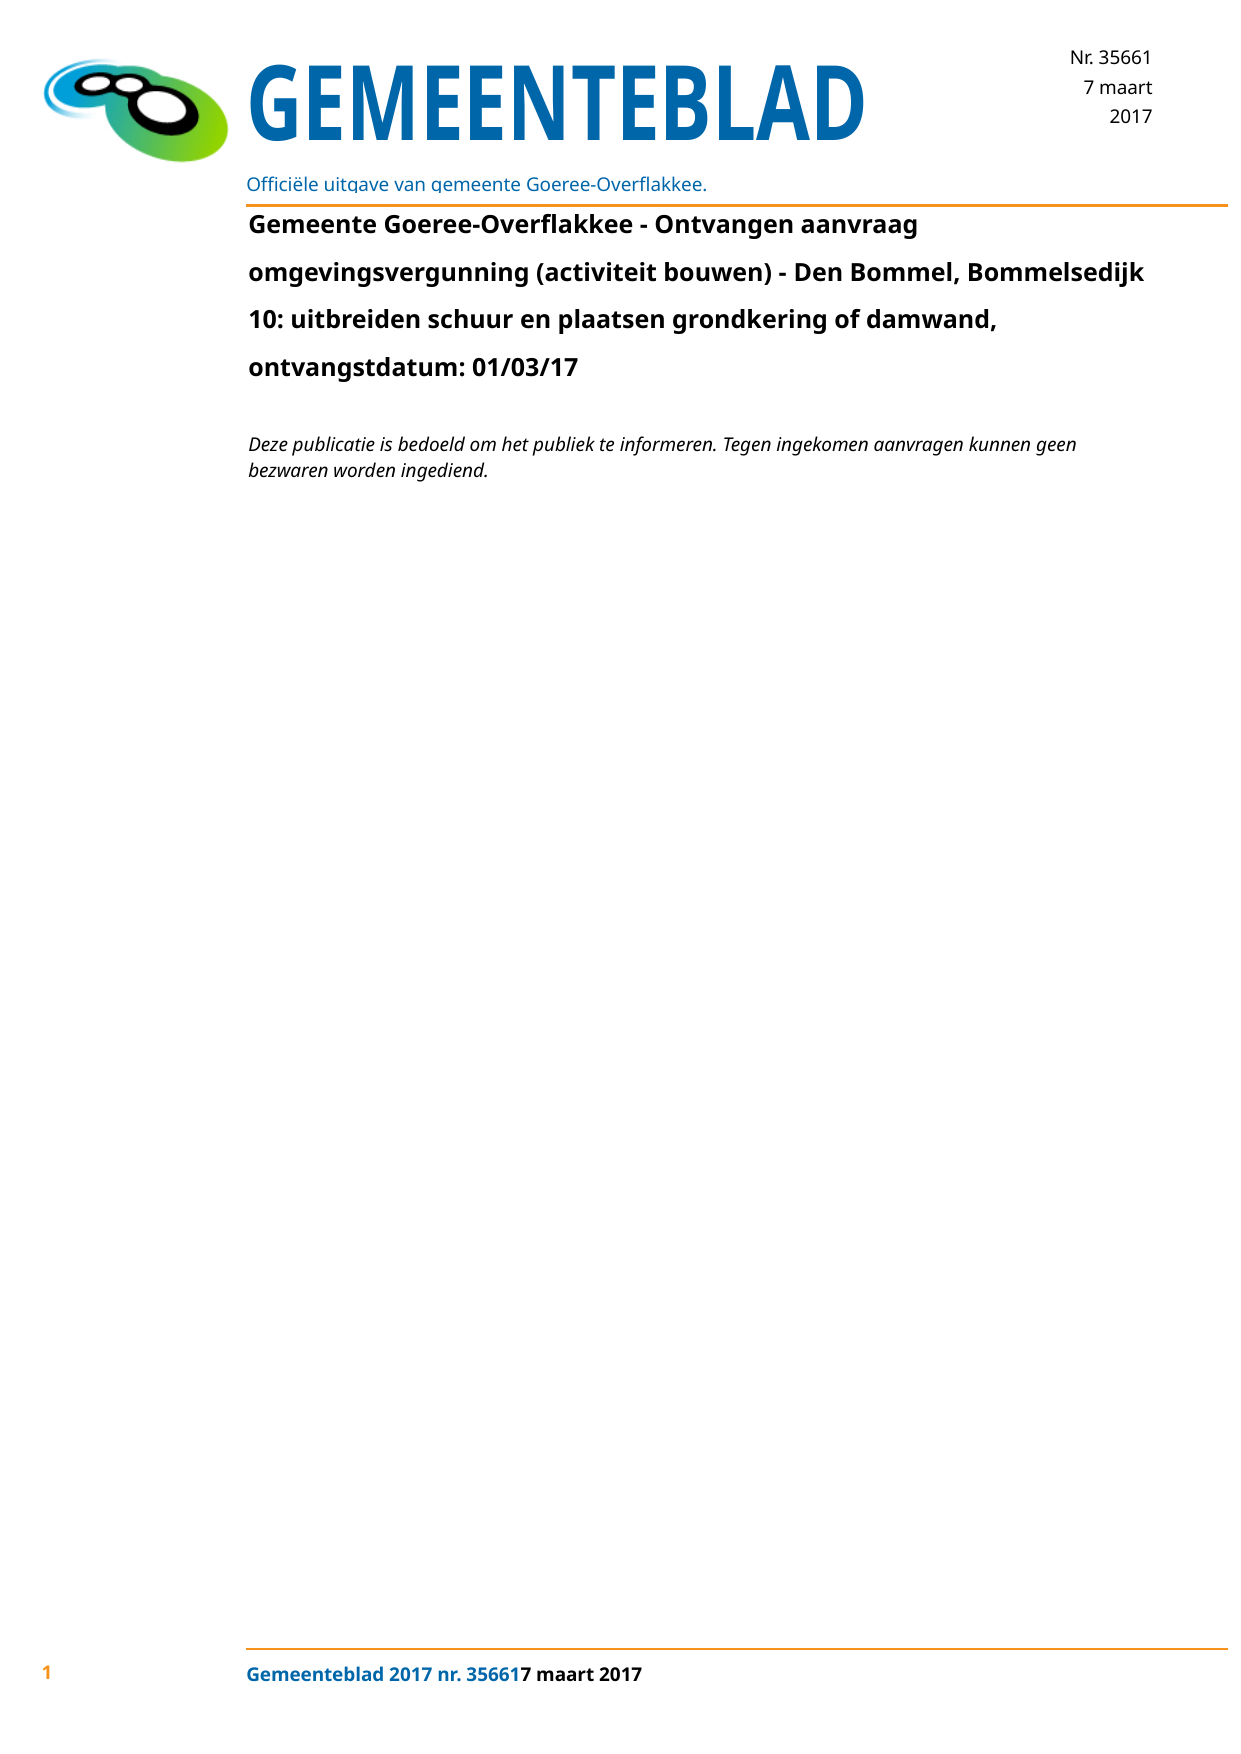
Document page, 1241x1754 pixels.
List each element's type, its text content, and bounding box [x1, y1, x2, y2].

text Deze publicatie is bedoeld om het publiek te informeren. Tegen ingekomen aanvragen kunnen geen bezwaren worden ingediend. [248, 431, 1152, 483]
text Gemeente Goeree-Overflakkee - Ontvangen aanvraag omgevingsvergunning (activiteit bouwen) - Den Bommel, Bommelsedijk 10: uitbreiden schuur en plaatsen grondkering of damwand, ontvangstdatum: 01/03/17 [248, 207, 1152, 384]
picture [41, 47, 231, 172]
